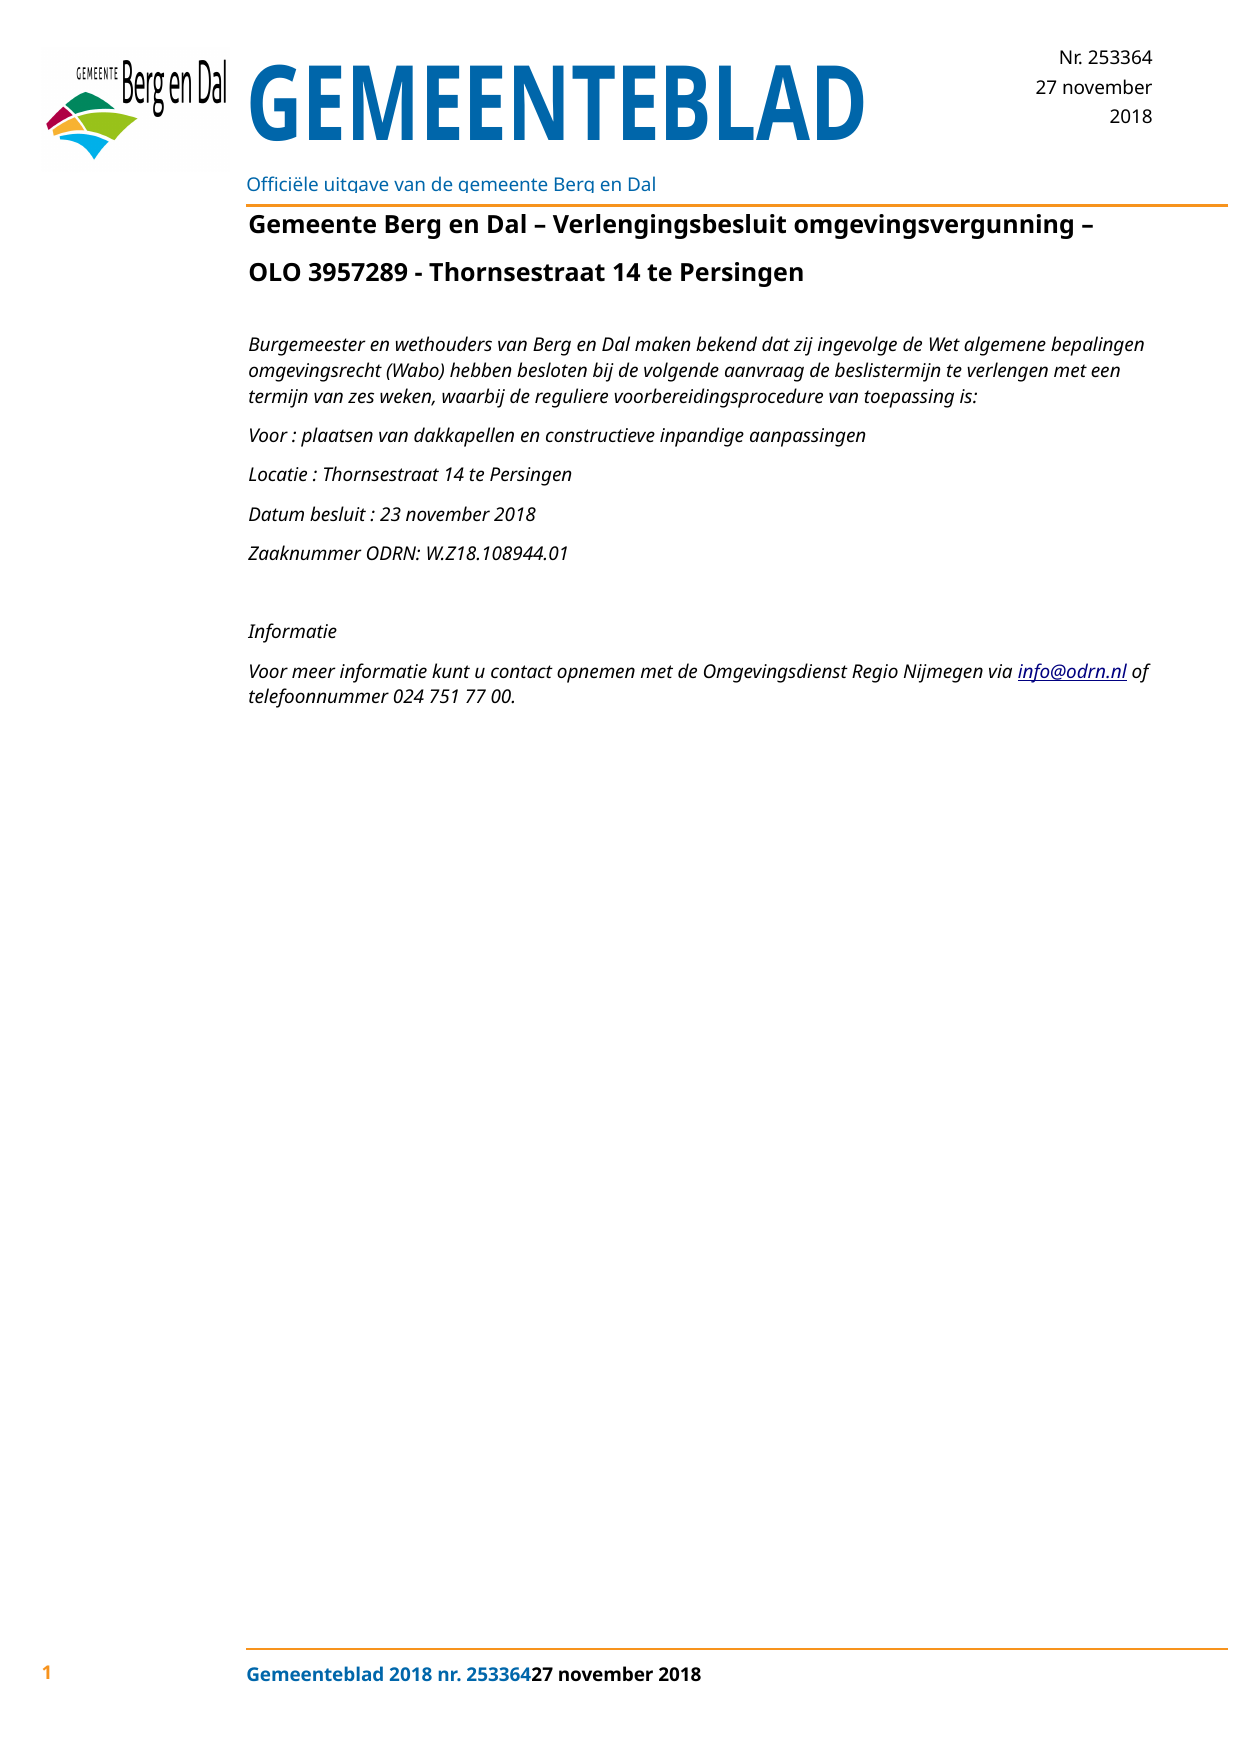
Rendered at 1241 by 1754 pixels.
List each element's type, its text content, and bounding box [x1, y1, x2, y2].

text Locatie : Thornsestraat 14 te Persingen [248, 461, 1152, 487]
text Burgemeester en wethouders van Berg en Dal maken bekend dat zij ingevolge de Wet algemene bepalingen omgevingsrecht (Wabo) hebben besloten bij de volgende aanvraag de beslistermijn te verlengen met een termijn van zes weken, waarbij de reguliere voorbereidingsprocedure van toepassing is: [248, 331, 1152, 409]
text Voor meer informatie kunt u contact opnemen met de Omgevingsdienst Regio Nijmegen via info@odrn.nl of telefoonnummer 024 751 77 00. [248, 658, 1152, 709]
text Zaaknummer ODRN: W.Z18.108944.01 [248, 540, 1152, 566]
text Gemeente Berg en Dal – Verlengingsbesluit omgevingsvergunning – OLO 3957289 - Thornsestraat 14 te Persingen [248, 207, 1152, 288]
text Voor : plaatsen van dakkapellen en constructieve inpandige aanpassingen [248, 422, 1152, 448]
text Datum besluit : 23 november 2018 [248, 501, 1152, 526]
picture [41, 47, 231, 172]
text Informatie [248, 618, 1152, 644]
